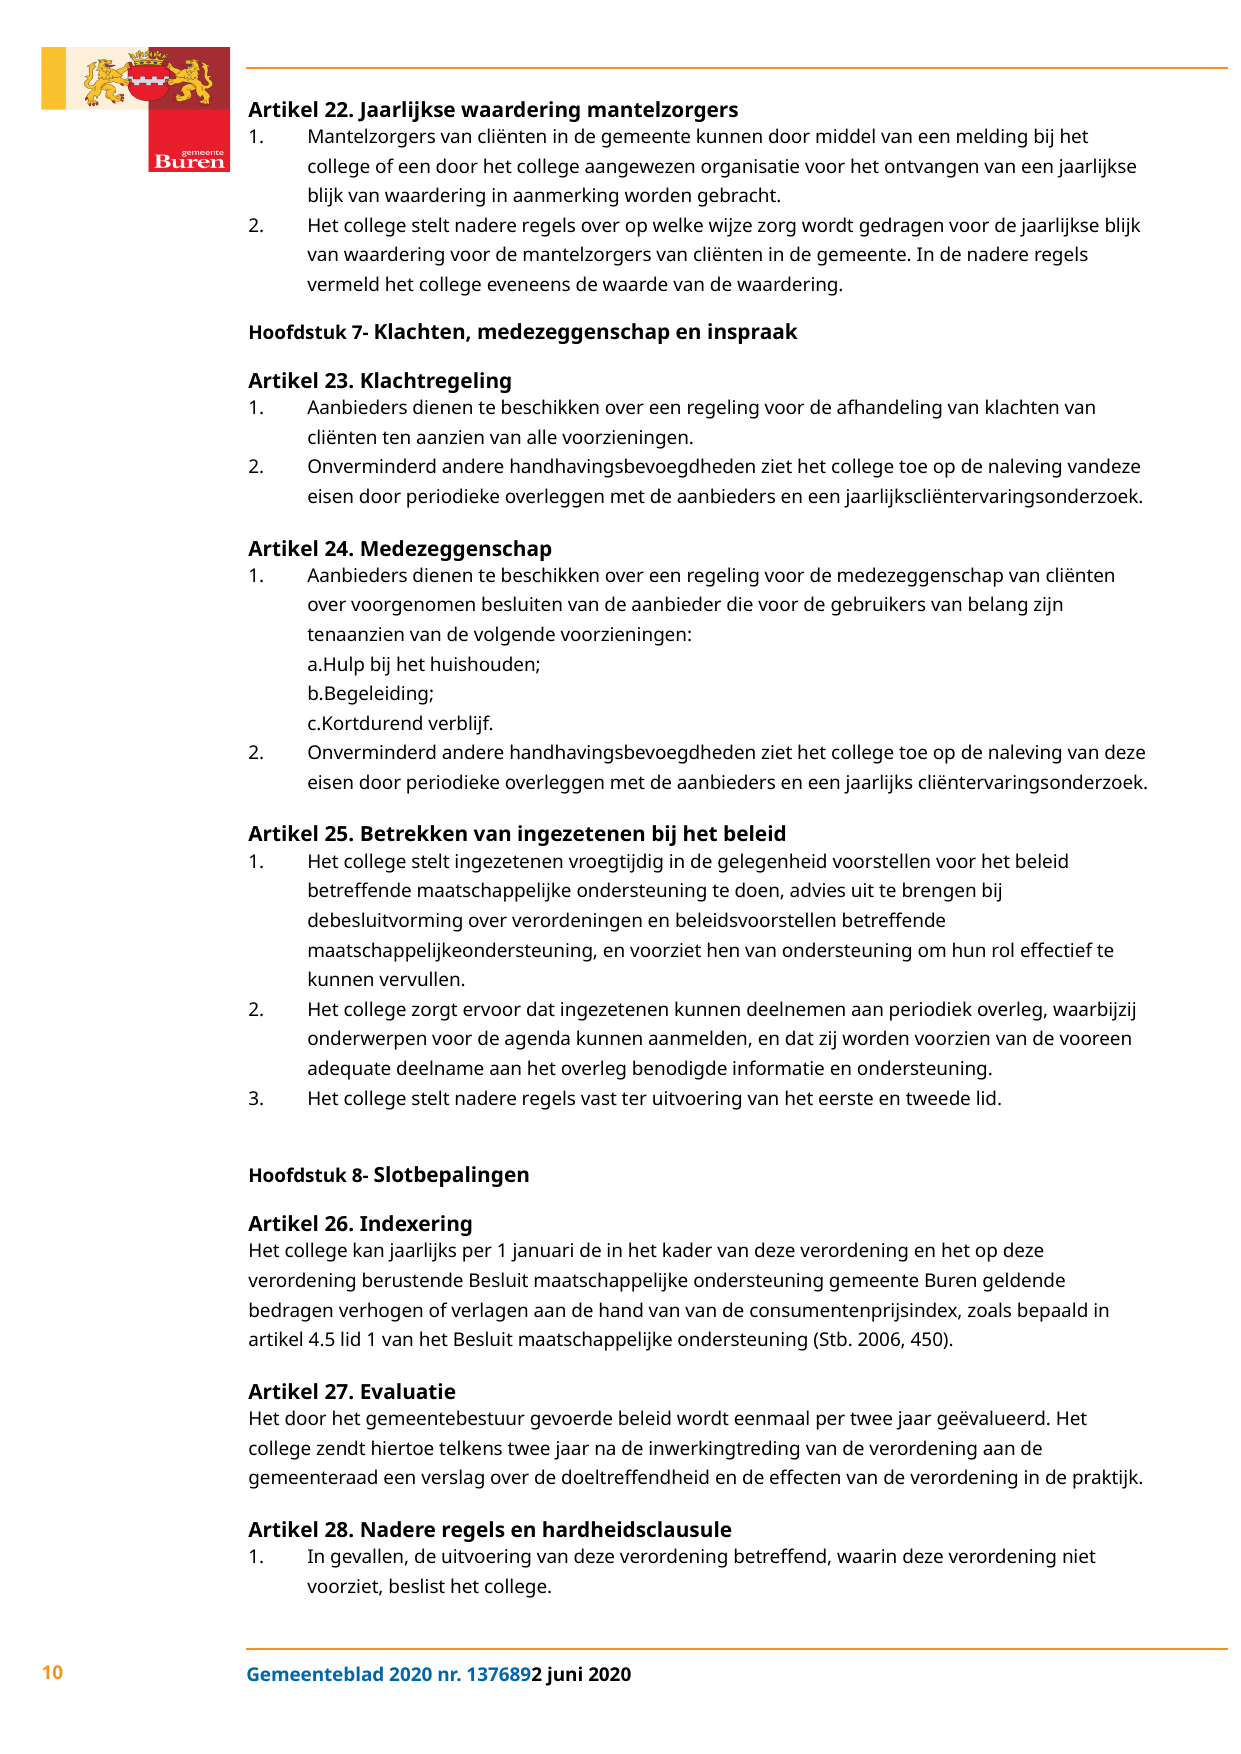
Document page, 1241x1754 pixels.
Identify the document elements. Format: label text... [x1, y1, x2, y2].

text Hoofdstuk 8- Slotbepalingen [248, 1160, 1152, 1188]
list b.Begeleiding; [248, 680, 1152, 706]
list Onverminderd andere handhavingsbevoegdheden ziet het college toe op de naleving van deze eisen door periodieke overleggen met de aanbieders en een jaarlijks cliëntervaringsonderzoek. [248, 739, 1152, 795]
list In gevallen, de uitvoering van deze verordening betreffend, waarin deze verordening niet voorziet, beslist het college. [248, 1543, 1152, 1598]
text Artikel 22. Jaarlijkse waardering mantelzorgers [248, 95, 1152, 123]
list Het college stelt nadere regels over op welke wijze zorg wordt gedragen voor de jaarlijkse blijk van waardering voor de mantelzorgers van cliënten in de gemeente. In de nadere regels vermeld het college eveneens de waarde van de waardering. [248, 212, 1152, 297]
list Aanbieders dienen te beschikken over een regeling voor de medezeggenschap van cliënten over voorgenomen besluiten van de aanbieder die voor de gebruikers van belang zijn tenaanzien van de volgende voorzieningen: [248, 562, 1152, 647]
list Het college stelt ingezetenen vroegtijdig in de gelegenheid voorstellen voor het beleid betreffende maatschappelijke ondersteuning te doen, advies uit te brengen bij debesluitvorming over verordeningen en beleidsvoorstellen betreffende maatschappelijkeondersteuning, en voorziet hen van ondersteuning om hun rol effectief te kunnen vervullen. [248, 848, 1152, 992]
list Het college stelt nadere regels vast ter uitvoering van het eerste en tweede lid. [248, 1085, 1152, 1110]
text Artikel 24. Medezeggenschap [248, 534, 1152, 562]
list Aanbieders dienen te beschikken over een regeling voor de afhandeling van klachten van cliënten ten aanzien van alle voorzieningen. [248, 394, 1152, 450]
list Mantelzorgers van cliënten in de gemeente kunnen door middel van een melding bij het college of een door het college aangewezen organisatie voor het ontvangen van een jaarlijkse blijk van waardering in aanmerking worden gebracht. [248, 123, 1152, 208]
text Hoofdstuk 7- Klachten, medezeggenschap en inspraak [248, 317, 1152, 345]
text Artikel 25. Betrekken van ingezetenen bij het beleid [248, 819, 1152, 848]
list a.Hulp bij het huishouden; [248, 651, 1152, 677]
text Het college kan jaarlijks per 1 januari de in het kader van deze verordening en het op deze verordening berustende Besluit maatschappelijke ondersteuning gemeente Buren geldende bedragen verhogen of verlagen aan de hand van van de consumentenprijsindex, zoals bepaald in artikel 4.5 lid 1 van het Besluit maatschappelijke ondersteuning (Stb. 2006, 450). [248, 1238, 1152, 1352]
picture [41, 47, 231, 172]
text Artikel 26. Indexering [248, 1209, 1152, 1238]
list Het college zorgt ervoor dat ingezetenen kunnen deelnemen aan periodiek overleg, waarbijzij onderwerpen voor de agenda kunnen aanmelden, en dat zij worden voorzien van de vooreen adequate deelname aan het overleg benodigde informatie en ondersteuning. [248, 996, 1152, 1081]
list c.Kortdurend verblijf. [248, 710, 1152, 736]
text Het door het gemeentebestuur gevoerde beleid wordt eenmaal per twee jaar geëvalueerd. Het college zendt hiertoe telkens twee jaar na de inwerkingtreding van de verordening aan de gemeenteraad een verslag over de doeltreffendheid en de effecten van de verordening in de praktijk. [248, 1405, 1152, 1490]
list Onverminderd andere handhavingsbevoegdheden ziet het college toe op de naleving vandeze eisen door periodieke overleggen met de aanbieders en een jaarlijkscliëntervaringsonderzoek. [248, 454, 1152, 509]
text Artikel 27. Evaluatie [248, 1377, 1152, 1405]
text Artikel 23. Klachtregeling [248, 366, 1152, 394]
text Artikel 28. Nadere regels en hardheidsclausule [248, 1515, 1152, 1543]
